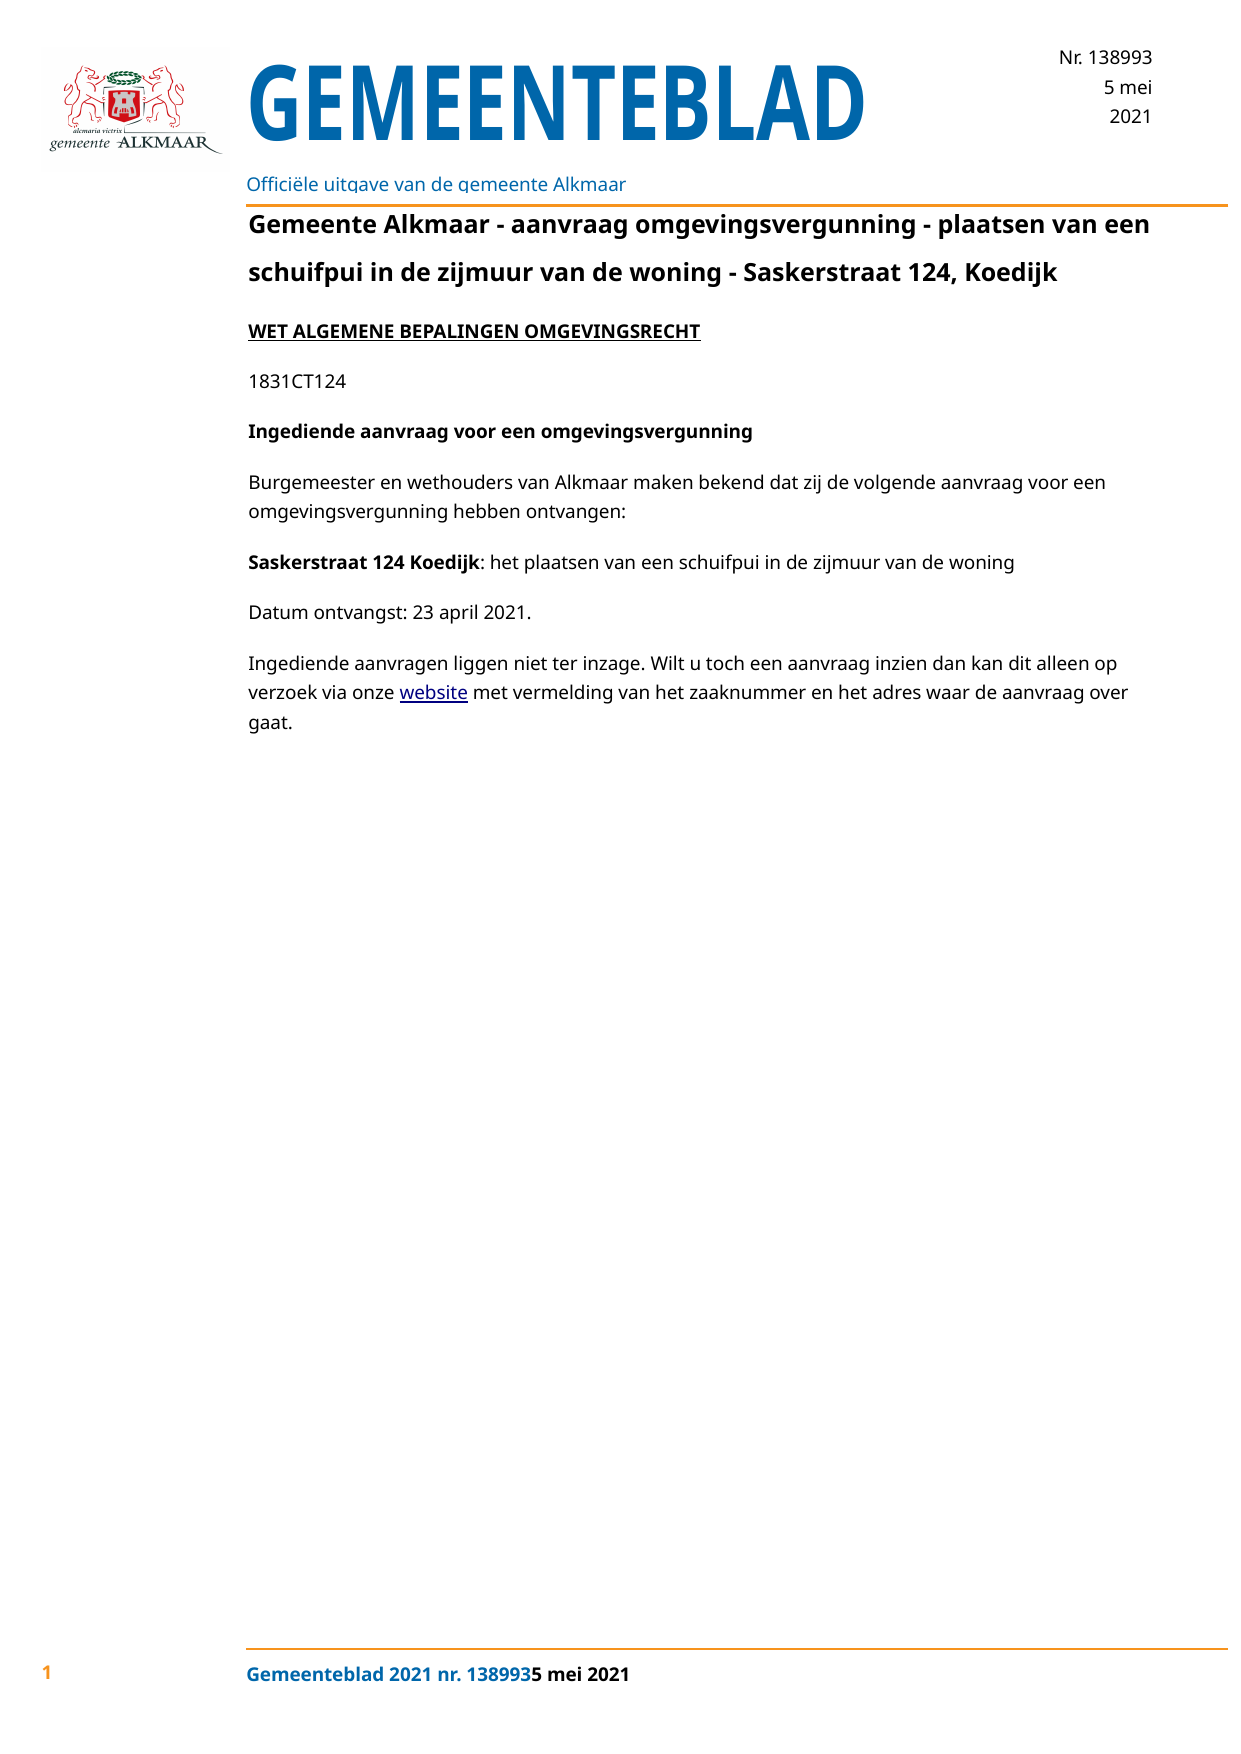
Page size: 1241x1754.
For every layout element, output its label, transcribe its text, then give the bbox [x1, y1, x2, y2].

text Burgemeester en wethouders van Alkmaar maken bekend dat zij de volgende aanvraag voor een omgevingsvergunning hebben ontvangen: [248, 469, 1152, 524]
text Gemeente Alkmaar - aanvraag omgevingsvergunning - plaatsen van een schuifpui in de zijmuur van de woning - Saskerstraat 124, Koedijk [248, 207, 1152, 288]
text Saskerstraat 124 Koedijk: het plaatsen van een schuifpui in de zijmuur van de woning [248, 549, 1152, 575]
picture [41, 47, 231, 172]
text Ingediende aanvraag voor een omgevingsvergunning [248, 419, 1152, 444]
text Ingediende aanvragen liggen niet ter inzage. Wilt u toch een aanvraag inzien dan kan dit alleen op verzoek via onze website met vermelding van het zaaknummer en het adres waar de aanvraag over gaat. [248, 650, 1152, 735]
text WET ALGEMENE BEPALINGEN OMGEVINGSRECHT [248, 318, 1152, 344]
text 1831CT124 [248, 368, 1152, 394]
text Datum ontvangst: 23 april 2021. [248, 599, 1152, 625]
